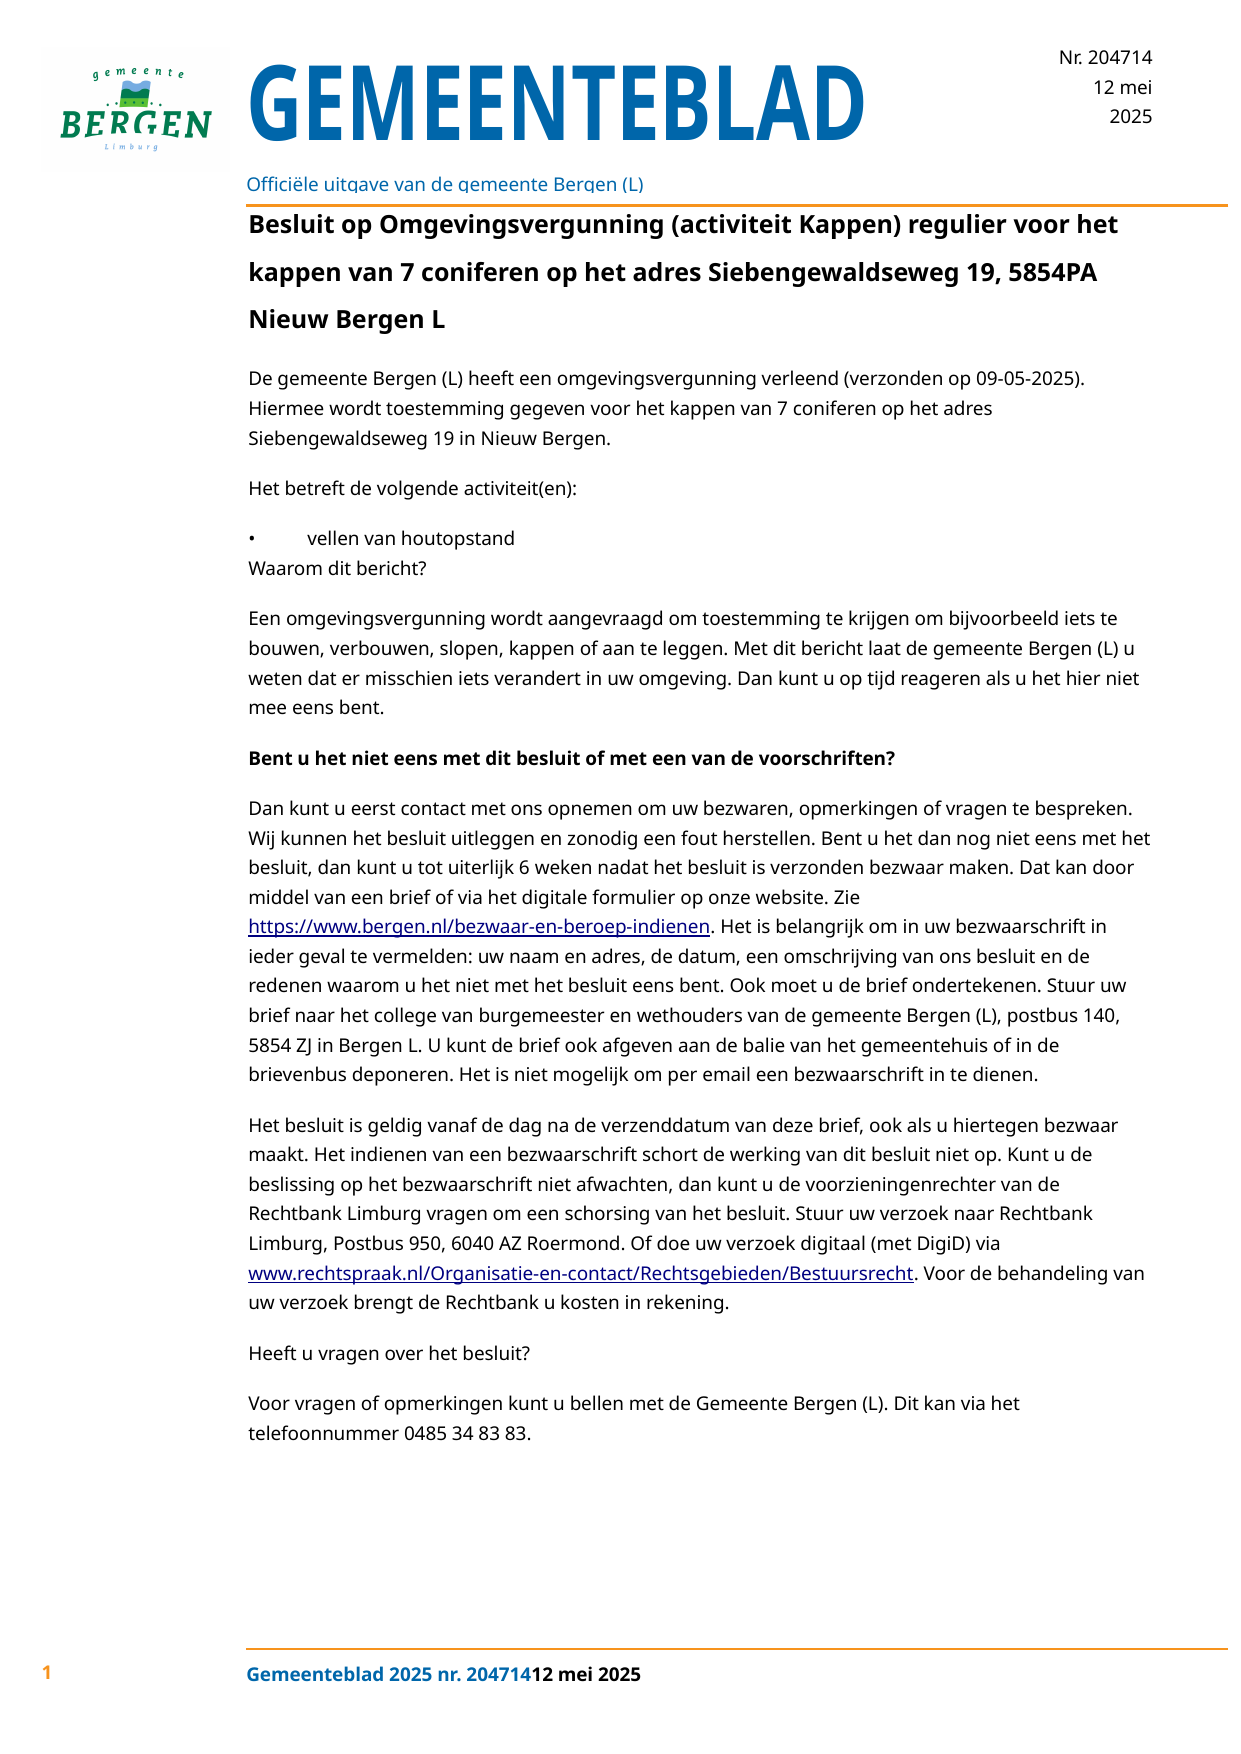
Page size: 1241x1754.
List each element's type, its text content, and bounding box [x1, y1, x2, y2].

text Het betreft de volgende activiteit(en): [248, 475, 1152, 501]
text Heeft u vragen over het besluit? [248, 1340, 1152, 1365]
text Waarom dit bericht? [248, 555, 1152, 581]
text Het besluit is geldig vanaf de dag na de verzenddatum van deze brief, ook als u hiertegen bezwaar maakt. Het indienen van een bezwaarschrift schort de werking van dit besluit niet op. Kunt u de beslissing op het bezwaarschrift niet afwachten, dan kunt u de voorzieningenrechter van de Rechtbank Limburg vragen om een schorsing van het besluit. Stuur uw verzoek naar Rechtbank Limburg, Postbus 950, 6040 AZ Roermond. Of doe uw verzoek digitaal (met DigiD) via www.rechtspraak.nl/Organisatie-en-contact/Rechtsgebieden/Bestuursrecht. Voor de behandeling van uw verzoek brengt de Rechtbank u kosten in rekening. [248, 1112, 1152, 1315]
text De gemeente Bergen (L) heeft een omgevingsvergunning verleend (verzonden op 09-05-2025). Hiermee wordt toestemming gegeven voor het kappen van 7 coniferen op het adres Siebengewaldseweg 19 in Nieuw Bergen. [248, 366, 1152, 450]
text Voor vragen of opmerkingen kunt u bellen met de Gemeente Bergen (L). Dit kan via het telefoonnummer 0485 34 83 83. [248, 1390, 1152, 1445]
text Bent u het niet eens met dit besluit of met een van de voorschriften? [248, 745, 1152, 770]
text Een omgevingsvergunning wordt aangevraagd om toestemming te krijgen om bijvoorbeeld iets te bouwen, verbouwen, slopen, kappen of aan te leggen. Met dit bericht laat de gemeente Bergen (L) u weten dat er misschien iets verandert in uw omgeving. Dan kunt u op tijd reageren als u het hier niet mee eens bent. [248, 606, 1152, 720]
picture [41, 47, 231, 172]
text Dan kunt u eerst contact met ons opnemen om uw bezwaren, opmerkingen of vragen te bespreken. Wij kunnen het besluit uitleggen en zonodig een fout herstellen. Bent u het dan nog niet eens met het besluit, dan kunt u tot uiterlijk 6 weken nadat het besluit is verzonden bezwaar maken. Dat kan door middel van een brief of via het digitale formulier op onze website. Zie https://www.bergen.nl/bezwaar-en-beroep-indienen. Het is belangrijk om in uw bezwaarschrift in ieder geval te vermelden: uw naam en adres, de datum, een omschrijving van ons besluit en de redenen waarom u het niet met het besluit eens bent. Ook moet u de brief ondertekenen. Stuur uw brief naar het college van burgemeester en wethouders van de gemeente Bergen (L), postbus 140, 5854 ZJ in Bergen L. U kunt de brief ook afgeven aan de balie van het gemeentehuis of in de brievenbus deponeren. Het is niet mogelijk om per email een bezwaarschrift in te dienen. [248, 795, 1152, 1087]
list vellen van houtopstand [248, 526, 1152, 551]
text Besluit op Omgevingsvergunning (activiteit Kappen) regulier voor het kappen van 7 coniferen op het adres Siebengewaldseweg 19, 5854PA Nieuw Bergen L [248, 207, 1152, 336]
